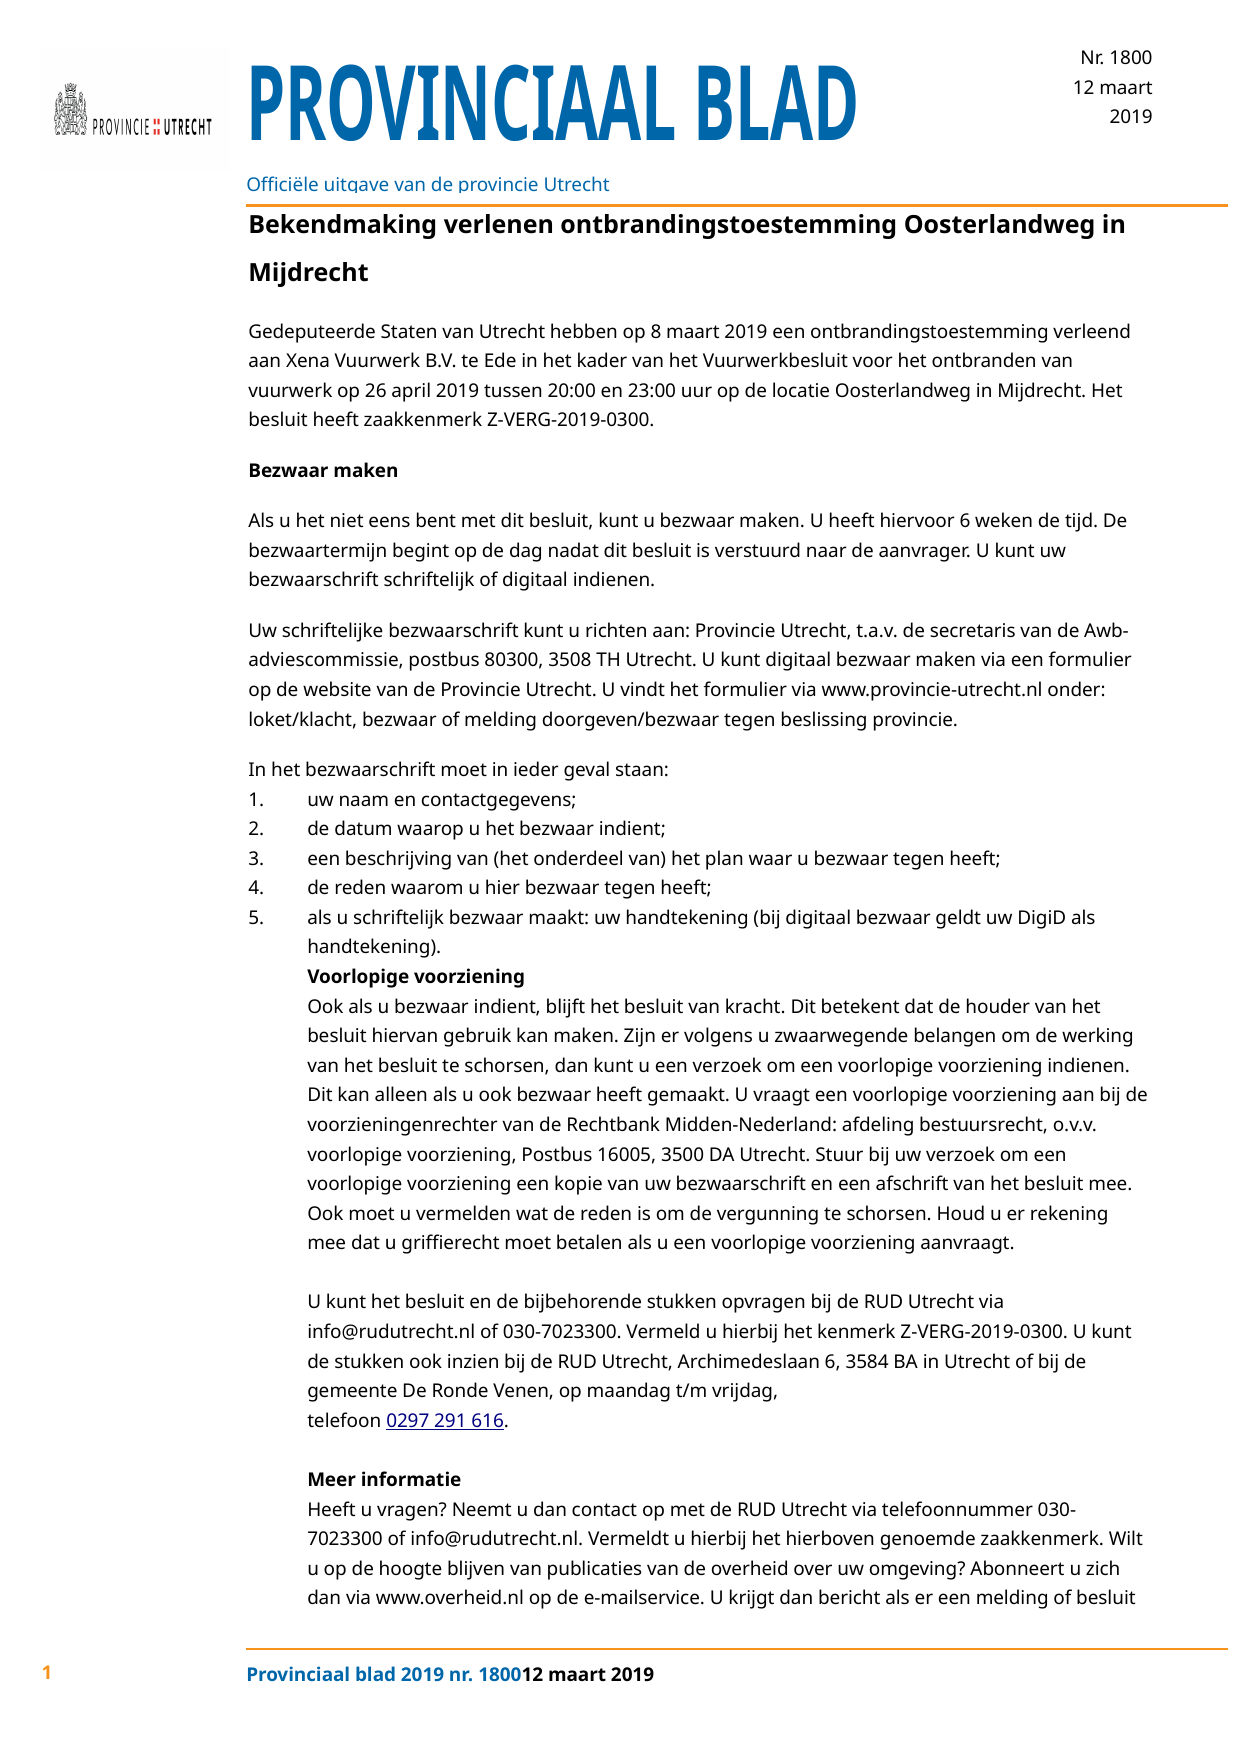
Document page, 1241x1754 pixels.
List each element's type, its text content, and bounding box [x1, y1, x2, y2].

list uw naam en contactgegevens; [248, 786, 1152, 812]
list Voorlopige voorziening [248, 963, 1152, 989]
list Heeft u vragen? Neemt u dan contact op met de RUD Utrecht via telefoonnummer 030-7023300 of info@rudutrecht.nl. Vermeldt u hierbij het hierboven genoemde zaakkenmerk. Wilt u op de hoogte blijven van publicaties van de overheid over uw omgeving? Abonneert u zich dan via www.overheid.nl op de e-mailservice. U krijgt dan bericht als er een melding of besluit [248, 1496, 1152, 1610]
text In het bezwaarschrift moet in ieder geval staan: [248, 756, 1152, 782]
text Bezwaar maken [248, 457, 1152, 483]
list een beschrijving van (het onderdeel van) het plan waar u bezwaar tegen heeft; [248, 845, 1152, 871]
list Ook als u bezwaar indient, blijft het besluit van kracht. Dit betekent dat de houder van het besluit hiervan gebruik kan maken. Zijn er volgens u zwaarwegende belangen om de werking van het besluit te schorsen, dan kunt u een verzoek om een voorlopige voorziening indienen. Dit kan alleen als u ook bezwaar heeft gemaakt. U vraagt een voorlopige voorziening aan bij de voorzieningenrechter van de Rechtbank Midden-Nederland: afdeling bestuursrecht, o.v.v. voorlopige voorziening, Postbus 16005, 3500 DA Utrecht. Stuur bij uw verzoek om een voorlopige voorziening een kopie van uw bezwaarschrift en een afschrift van het besluit mee. Ook moet u vermelden wat de reden is om de vergunning te schorsen. Houd u er rekening mee dat u griffierecht moet betalen als u een voorlopige voorziening aanvraagt. [248, 993, 1152, 1255]
list de reden waarom u hier bezwaar tegen heeft; [248, 874, 1152, 900]
text Gedeputeerde Staten van Utrecht hebben op 8 maart 2019 een ontbrandingstoestemming verleend aan Xena Vuurwerk B.V. te Ede in het kader van het Vuurwerkbesluit voor het ontbranden van vuurwerk op 26 april 2019 tussen 20:00 en 23:00 uur op de locatie Oosterlandweg in Mijdrecht. Het besluit heeft zaakkenmerk Z-VERG-2019-0300. [248, 318, 1152, 432]
text Uw schriftelijke bezwaarschrift kunt u richten aan: Provincie Utrecht, t.a.v. de secretaris van de Awb-adviescommissie, postbus 80300, 3508 TH Utrecht. U kunt digitaal bezwaar maken via een formulier op de website van de Provincie Utrecht. U vindt het formulier via www.provincie-utrecht.nl onder: loket/klacht, bezwaar of melding doorgeven/bezwaar tegen beslissing provincie. [248, 617, 1152, 732]
list de datum waarop u het bezwaar indient; [248, 815, 1152, 841]
picture [41, 47, 231, 172]
text Als u het niet eens bent met dit besluit, kunt u bezwaar maken. U heeft hiervoor 6 weken de tijd. De bezwaartermijn begint op de dag nadat dit besluit is verstuurd naar de aanvrager. U kunt uw bezwaarschrift schriftelijk of digitaal indienen. [248, 507, 1152, 592]
text Bekendmaking verlenen ontbrandingstoestemming Oosterlandweg in Mijdrecht [248, 207, 1152, 288]
list telefoon 0297 291 616. [248, 1407, 1152, 1433]
list U kunt het besluit en de bijbehorende stukken opvragen bij de RUD Utrecht via info@rudutrecht.nl of 030-7023300. Vermeld u hierbij het kenmerk Z-VERG-2019-0300. U kunt de stukken ook inzien bij de RUD Utrecht, Archimedeslaan 6, 3584 BA in Utrecht of bij de gemeente De Ronde Venen, op maandag t/m vrijdag, [248, 1289, 1152, 1403]
list Meer informatie [248, 1466, 1152, 1492]
list als u schriftelijk bezwaar maakt: uw handtekening (bij digitaal bezwaar geldt uw DigiD als handtekening). [248, 904, 1152, 959]
